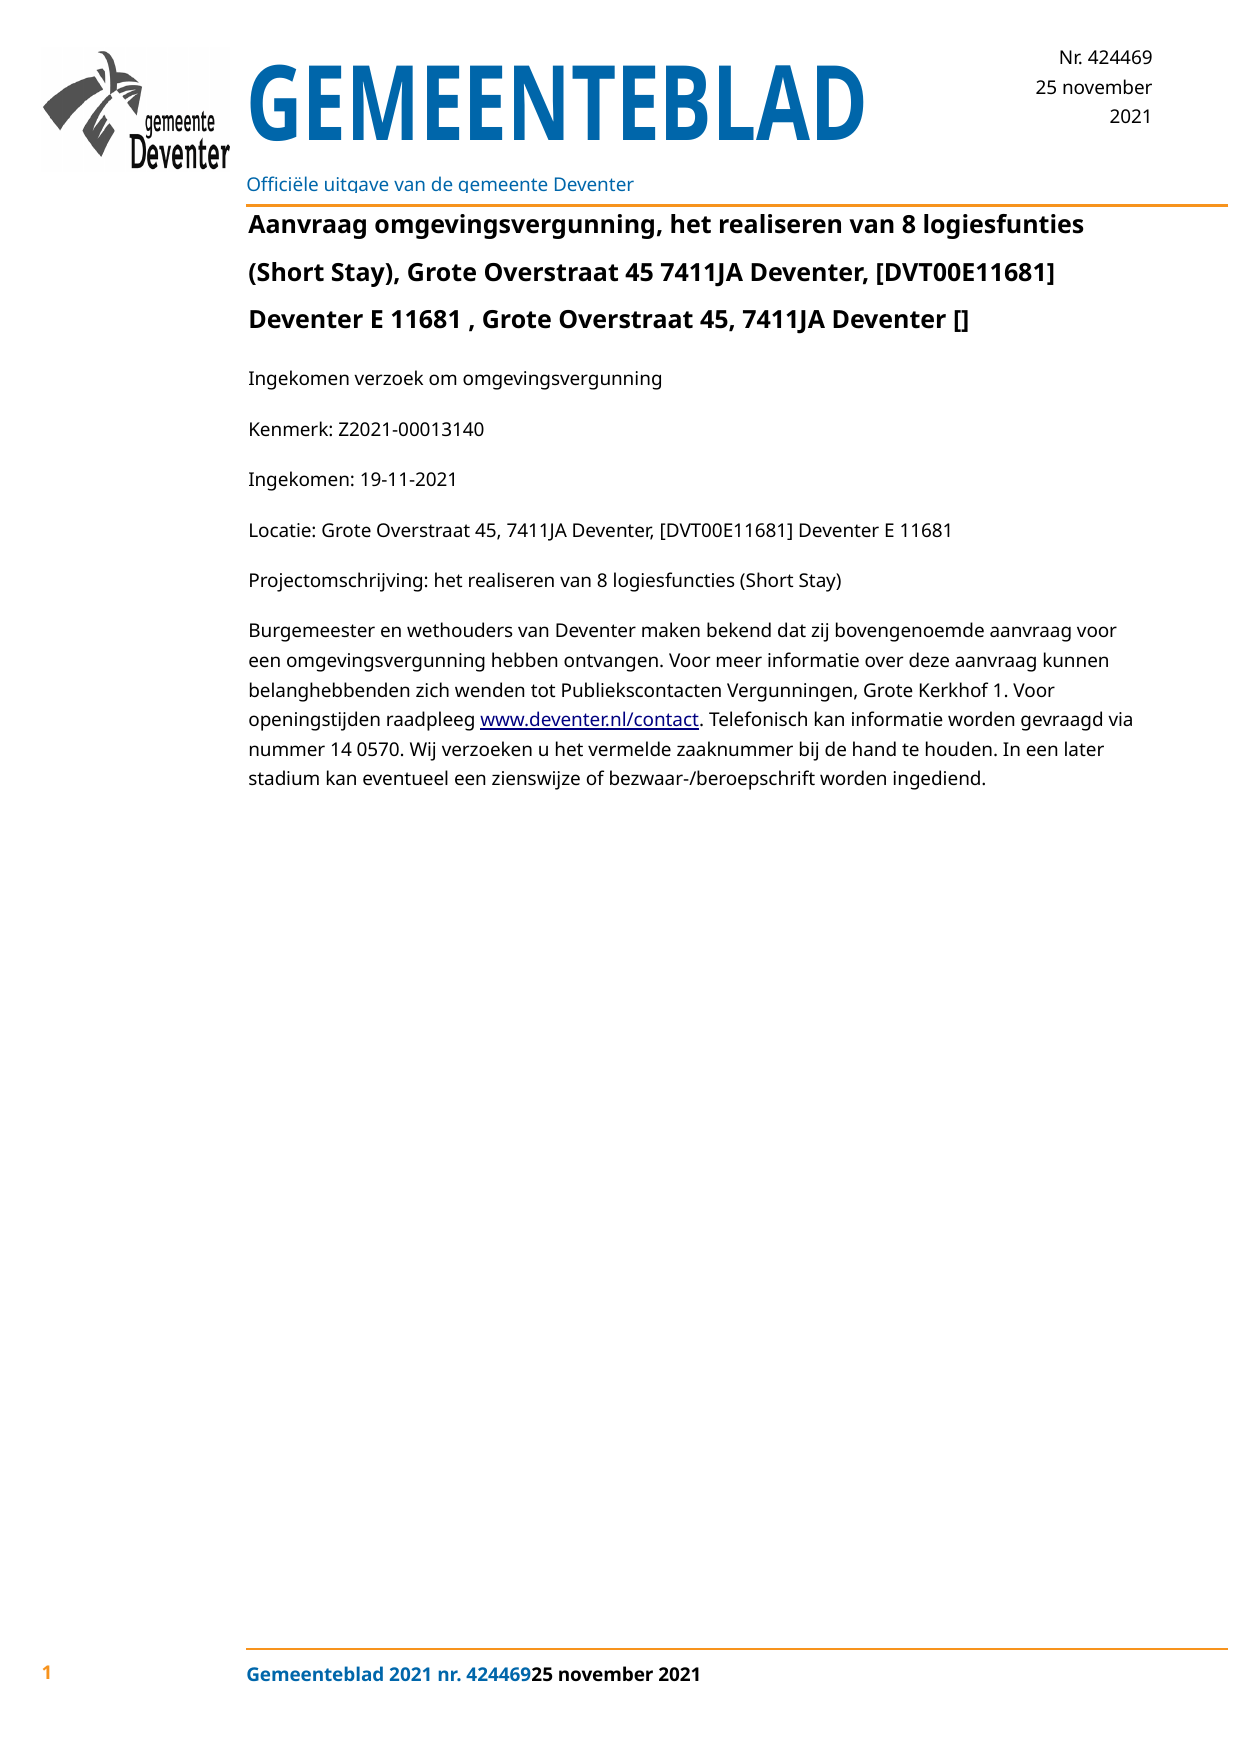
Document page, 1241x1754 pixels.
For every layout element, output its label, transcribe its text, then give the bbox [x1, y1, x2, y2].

text Locatie: Grote Overstraat 45, 7411JA Deventer, [DVT00E11681] Deventer E 11681 [248, 517, 1152, 542]
text Ingekomen: 19-11-2021 [248, 466, 1152, 492]
picture [41, 47, 231, 172]
text Projectomschrijving: het realiseren van 8 logiesfuncties (Short Stay) [248, 567, 1152, 593]
text Aanvraag omgevingsvergunning, het realiseren van 8 logiesfunties (Short Stay), Grote Overstraat 45 7411JA Deventer, [DVT00E11681] Deventer E 11681 , Grote Overstraat 45, 7411JA Deventer [] [248, 207, 1152, 336]
text Kenmerk: Z2021-00013140 [248, 416, 1152, 442]
text Ingekomen verzoek om omgevingsvergunning [248, 366, 1152, 391]
text Burgemeester en wethouders van Deventer maken bekend dat zij bovengenoemde aanvraag voor een omgevingsvergunning hebben ontvangen. Voor meer informatie over deze aanvraag kunnen belanghebbenden zich wenden tot Publiekscontacten Vergunningen, Grote Kerkhof 1. Voor openingstijden raadpleeg www.deventer.nl/contact. Telefonisch kan informatie worden gevraagd via nummer 14 0570. Wij verzoeken u het vermelde zaaknummer bij de hand te houden. In een later stadium kan eventueel een zienswijze of bezwaar-/beroepschrift worden ingediend. [248, 618, 1152, 791]
